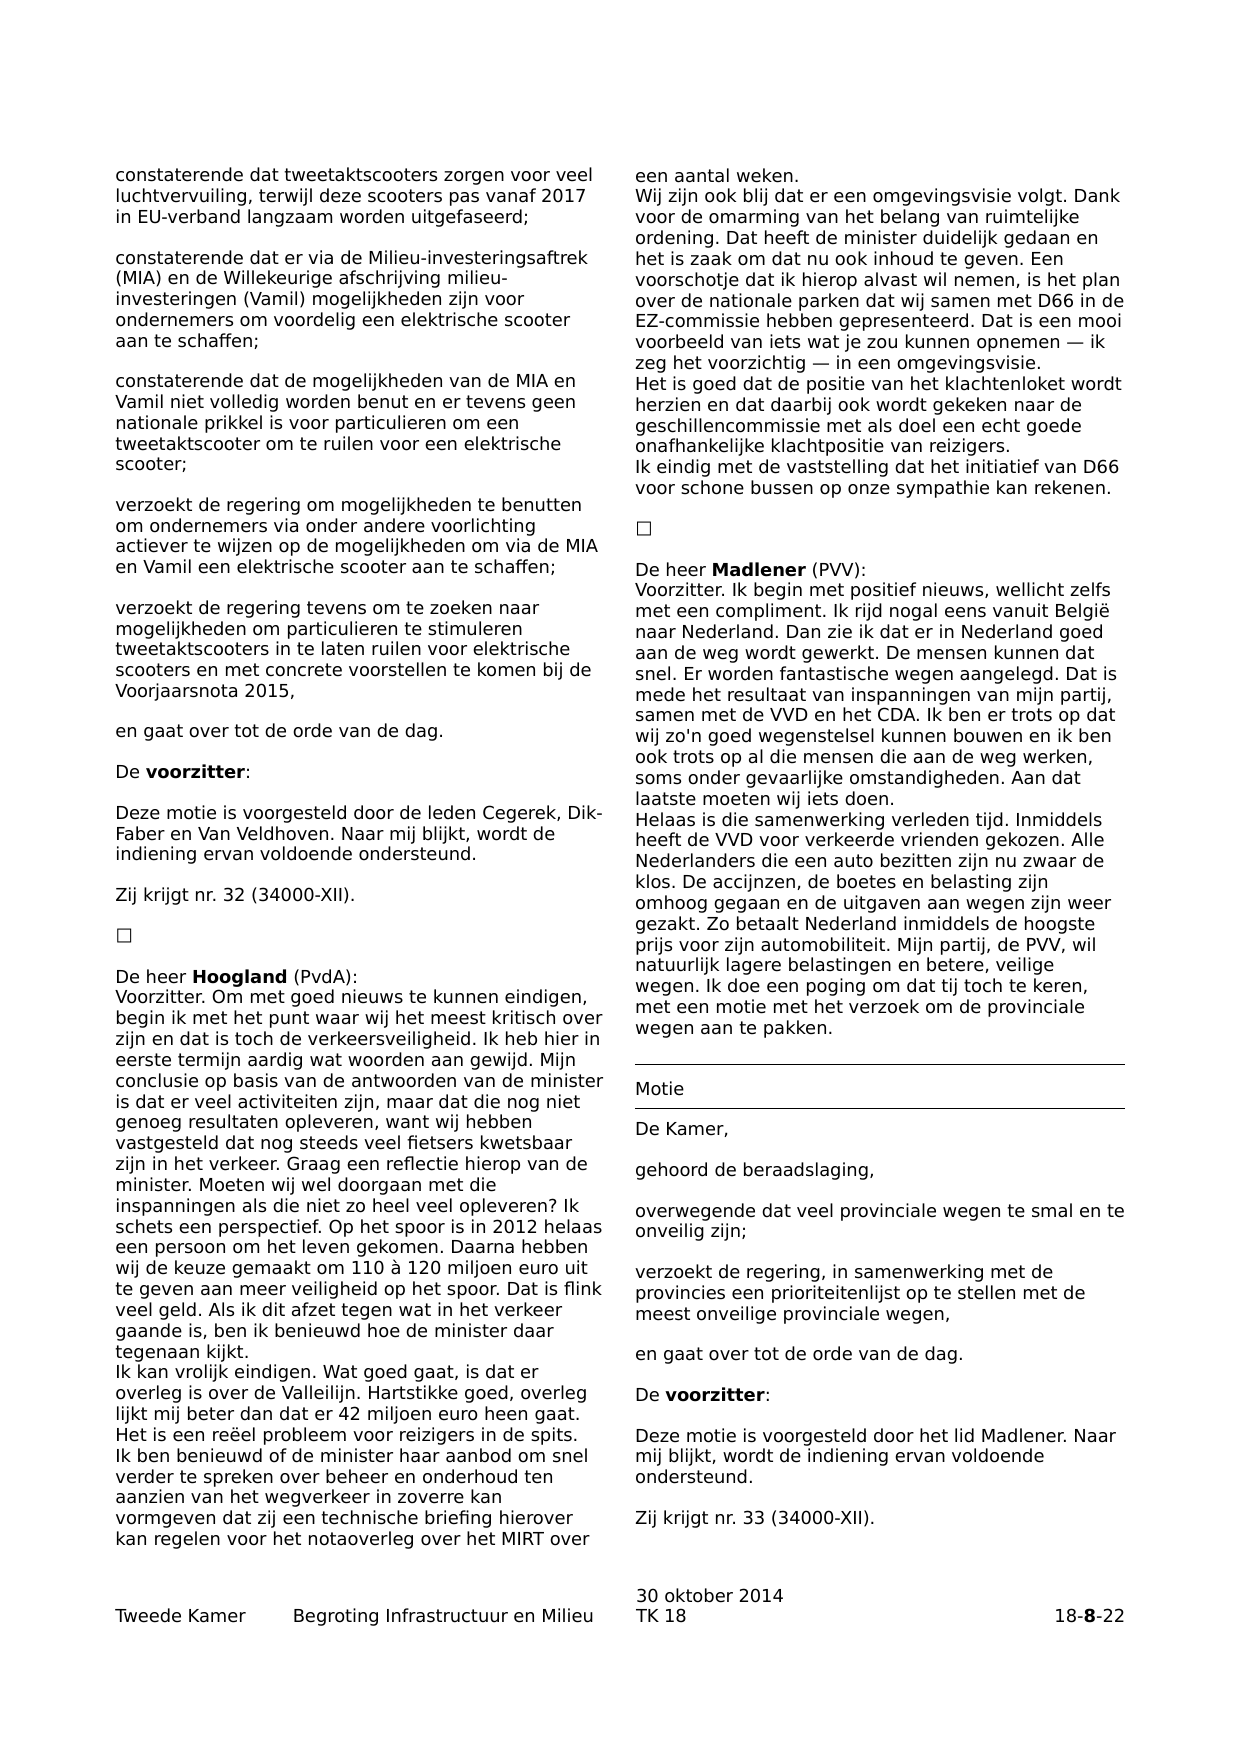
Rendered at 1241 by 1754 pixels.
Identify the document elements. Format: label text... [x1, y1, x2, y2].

text Wij zijn ook blij dat er een omgevingsvisie volgt. Dank voor de omarming van het belang van ruimtelijke ordening. Dat heeft de minister duidelijk gedaan en het is zaak om dat nu ook inhoud te geven. Een voorschotje dat ik hierop alvast wil nemen, is het plan over de nationale parken dat wij samen met D66 in de EZ-commissie hebben gepresenteerd. Dat is een mooi voorbeeld van iets wat je zou kunnen opnemen — ik zeg het voorzichtig — in een omgevingsvisie. [635, 186, 1125, 374]
text en gaat over tot de orde van de dag. [635, 1344, 1125, 1365]
text Ik ben benieuwd of de minister haar aanbod om snel verder te spreken over beheer en onderhoud ten aanzien van het wegverkeer in zoverre kan vormgeven dat zij een technische briefing hierover kan regelen voor het notaoverleg over het MIRT over [115, 1446, 605, 1550]
text verzoekt de regering tevens om te zoeken naar mogelijkheden om particulieren te stimuleren tweetaktscooters in te laten ruilen voor elektrische scooters en met concrete voorstellen te komen bij de Voorjaarsnota 2015, [115, 598, 605, 701]
text overwegende dat veel provinciale wegen te smal en te onveilig zijn; [635, 1201, 1125, 1242]
text ⬜ [635, 519, 1125, 539]
text De voorzitter: [115, 762, 605, 783]
text Helaas is die samenwerking verleden tijd. Inmiddels heeft de VVD voor verkeerde vrienden gekozen. Alle Nederlanders die een auto bezitten zijn nu zwaar de klos. De accijnzen, de boetes en belasting zijn omhoog gegaan en de uitgaven aan wegen zijn weer gezakt. Zo betaalt Nederland inmiddels de hoogste prijs voor zijn automobiliteit. Mijn partij, de PVV, wil natuurlijk lagere belastingen en betere, veilige wegen. Ik doe een poging om dat tij toch te keren, met een motie met het verzoek om de provinciale wegen aan te pakken. [635, 809, 1125, 1038]
text ⬜ [115, 926, 605, 946]
text De voorzitter: [635, 1385, 1125, 1406]
text Motie [635, 1078, 1125, 1099]
text constaterende dat tweetaktscooters zorgen voor veel luchtvervuiling, terwijl deze scooters pas vanaf 2017 in EU-verband langzaam worden uitgefaseerd; [115, 165, 605, 227]
text De heer Hoogland (PvdA): [115, 966, 605, 987]
text Het is goed dat de positie van het klachtenloket wordt herzien en dat daarbij ook wordt gekeken naar de geschillencommissie met als doel een echt goede onafhankelijke klachtpositie van reizigers. [635, 374, 1125, 457]
text gehoord de beraadslaging, [635, 1160, 1125, 1181]
text verzoekt de regering, in samenwerking met de provincies een prioriteitenlijst op te stellen met de meest onveilige provinciale wegen, [635, 1262, 1125, 1324]
text Voorzitter. Ik begin met positief nieuws, wellicht zelfs met een compliment. Ik rijd nogal eens vanuit België naar Nederland. Dan zie ik dat er in Nederland goed aan de weg wordt gewerkt. De mensen kunnen dat snel. Er worden fantastische wegen aangelegd. Dat is mede het resultaat van inspanningen van mijn partij, samen met de VVD en het CDA. Ik ben er trots op dat wij zo'n goed wegenstelsel kunnen bouwen en ik ben ook trots op al die mensen die aan de weg werken, soms onder gevaarlijke omstandigheden. Aan dat laatste moeten wij iets doen. [635, 580, 1125, 809]
text constaterende dat de mogelijkheden van de MIA en Vamil niet volledig worden benut en er tevens geen nationale prikkel is voor particulieren om een tweetaktscooter om te ruilen voor een elektrische scooter; [115, 371, 605, 475]
text Ik kan vrolijk eindigen. Wat goed gaat, is dat er overleg is over de Valleilijn. Hartstikke goed, overleg lijkt mij beter dan dat er 42 miljoen euro heen gaat. Het is een reëel probleem voor reizigers in de spits. [115, 1362, 605, 1446]
text constaterende dat er via de Milieu-investeringsaftrek (MIA) en de Willekeurige afschrijving milieu-investeringen (Vamil) mogelijkheden zijn voor ondernemers om voordelig een elektrische scooter aan te schaffen; [115, 247, 605, 351]
text verzoekt de regering om mogelijkheden te benutten om ondernemers via onder andere voorlichting actiever te wijzen op de mogelijkheden om via de MIA en Vamil een elektrische scooter aan te schaffen; [115, 495, 605, 578]
text een aantal weken. [635, 165, 1125, 186]
text Voorzitter. Om met goed nieuws te kunnen eindigen, begin ik met het punt waar wij het meest kritisch over zijn en dat is toch de verkeersveiligheid. Ik heb hier in eerste termijn aardig wat woorden aan gewijd. Mijn conclusie op basis van de antwoorden van de minister is dat er veel activiteiten zijn, maar dat die nog niet genoeg resultaten opleveren, want wij hebben vastgesteld dat nog steeds veel fietsers kwetsbaar zijn in het verkeer. Graag een reflectie hierop van de minister. Moeten wij wel doorgaan met die inspanningen als die niet zo heel veel opleveren? Ik schets een perspectief. Op het spoor is in 2012 helaas een persoon om het leven gekomen. Daarna hebben wij de keuze gemaakt om 110 à 120 miljoen euro uit te geven aan meer veiligheid op het spoor. Dat is flink veel geld. Als ik dit afzet tegen wat in het verkeer gaande is, ben ik benieuwd hoe de minister daar tegenaan kijkt. [115, 987, 605, 1362]
text Ik eindig met de vaststelling dat het initiatief van D66 voor schone bussen op onze sympathie kan rekenen. [635, 457, 1125, 499]
text Deze motie is voorgesteld door de leden Cegerek, Dik-Faber en Van Veldhoven. Naar mij blijkt, wordt de indiening ervan voldoende ondersteund. [115, 803, 605, 865]
text en gaat over tot de orde van de dag. [115, 721, 605, 742]
text Zij krijgt nr. 33 (34000-XII). [635, 1508, 1125, 1528]
text Zij krijgt nr. 32 (34000-XII). [115, 885, 605, 906]
text De Kamer, [635, 1119, 1125, 1140]
text Deze motie is voorgesteld door het lid Madlener. Naar mij blijkt, wordt de indiening ervan voldoende ondersteund. [635, 1426, 1125, 1488]
text De heer Madlener (PVV): [635, 559, 1125, 580]
